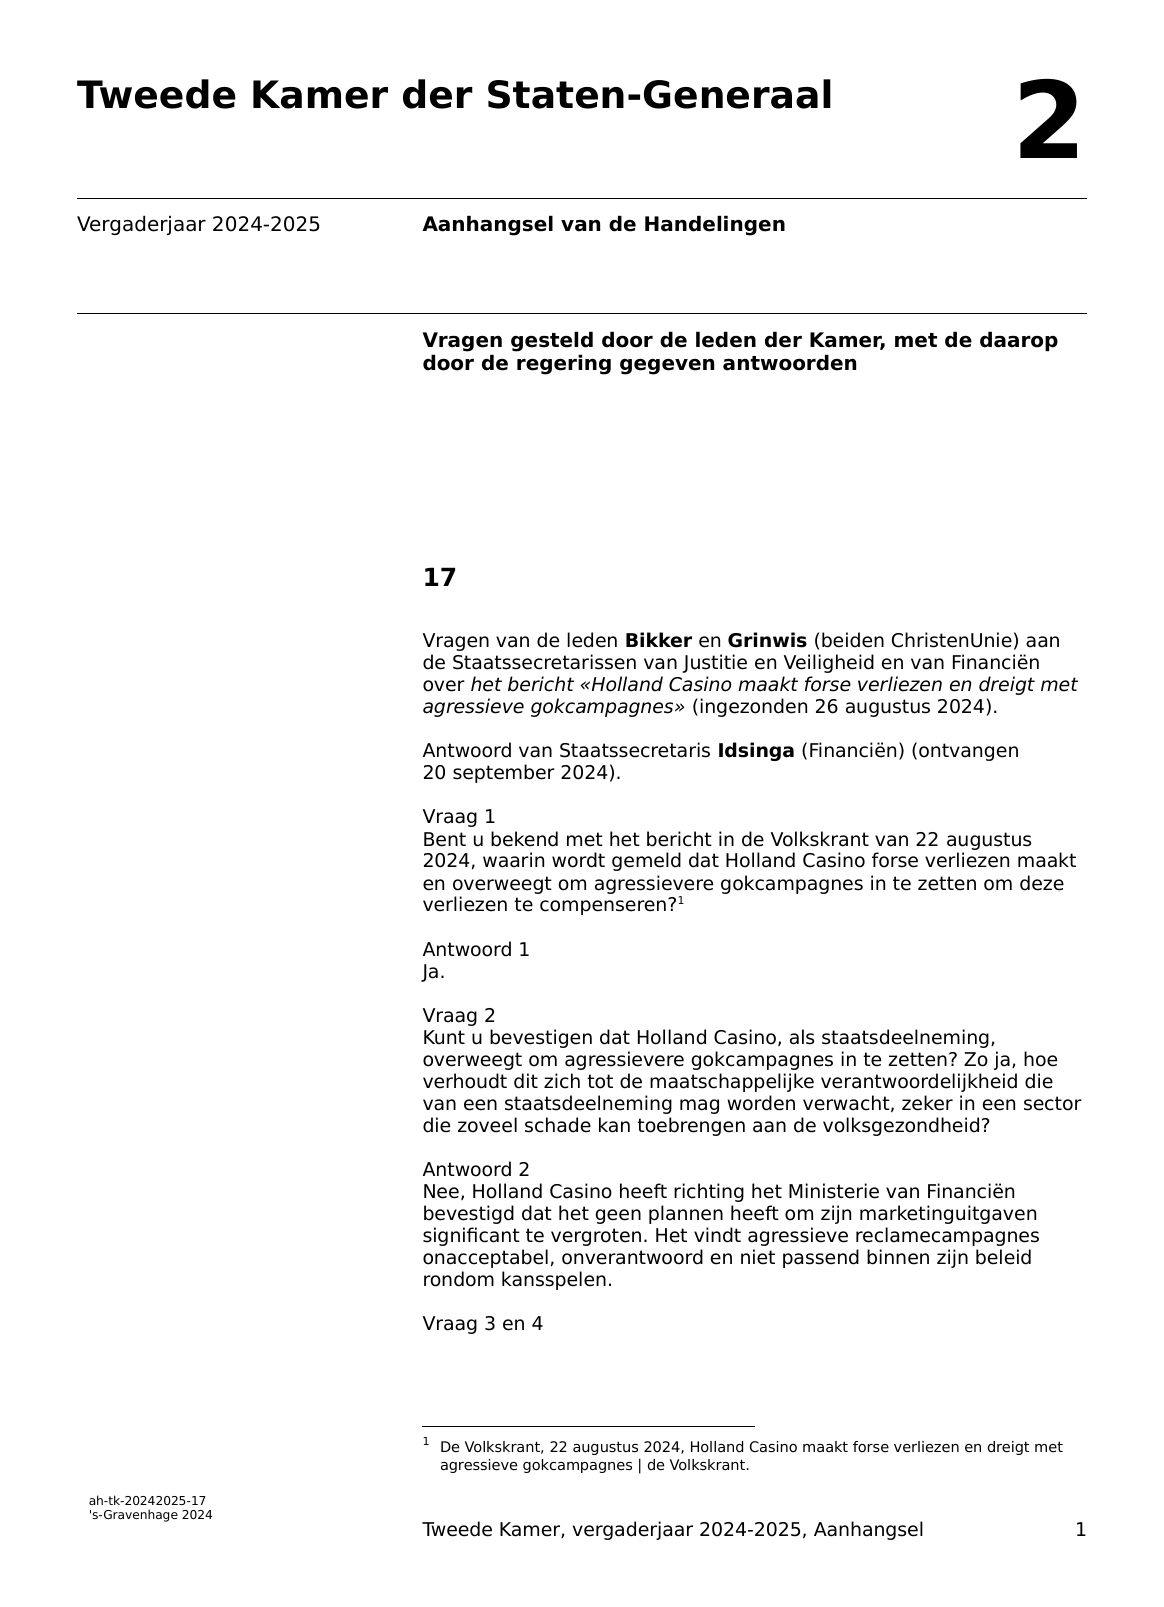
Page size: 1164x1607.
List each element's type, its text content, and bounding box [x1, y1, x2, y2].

text De Volkskrant, 22 augustus 2024, Holland Casino maakt forse verliezen en dreigt met agressieve gokcampagnes | de Volkskrant. [422, 1435, 1087, 1474]
text 17 [422, 563, 1087, 592]
text 's-Gravenhage 2024 [88, 1508, 323, 1522]
text Antwoord 1 [422, 938, 1087, 961]
text Vragen van de leden Bikker en Grinwis (beiden ChristenUnie) aan de Staatssecretarissen van Justitie en Veiligheid en van Financiën over het bericht «Holland Casino maakt forse verliezen en dreigt met agressieve gokcampagnes» (ingezonden 26 augustus 2024). [422, 630, 1087, 718]
table_cell [77, 314, 422, 375]
text Antwoord van Staatssecretaris Idsinga (Financiën) (ontvangen 20 september 2024). [422, 740, 1087, 784]
text Ja. [422, 961, 1087, 982]
table_cell Vragen gesteld door de leden der Kamer, met de daarop door de regering gegeven antwoorden [422, 314, 1087, 375]
table_header 2 [886, 59, 1087, 198]
text ah-tk-20242025-17 [88, 1494, 323, 1508]
table_cell Aanhangsel van de Handelingen [422, 199, 1087, 313]
text Nee, Holland Casino heeft richting het Ministerie van Financiën bevestigd dat het geen plannen heeft om zijn marketinguitgaven significant te vergroten. Het vindt agressieve reclamecampagnes onacceptabel, onverantwoord en niet passend binnen zijn beleid rondom kansspelen. [422, 1181, 1087, 1291]
table_cell Vergaderjaar 2024-2025 [77, 199, 422, 313]
text Vraag 3 en 4 [422, 1313, 1087, 1335]
table_header Tweede Kamer der Staten-Generaal [77, 59, 886, 198]
text Vraag 1 [422, 806, 1087, 828]
text Kunt u bevestigen dat Holland Casino, als staatsdeelneming, overweegt om agressievere gokcampagnes in te zetten? Zo ja, hoe verhoudt dit zich tot de maatschappelijke verantwoordelijkheid die van een staatsdeelneming mag worden verwacht, zeker in een sector die zoveel schade kan toebrengen aan de volksgezondheid? [422, 1027, 1087, 1137]
text Bent u bekend met het bericht in de Volkskrant van 22 augustus 2024, waarin wordt gemeld dat Holland Casino forse verliezen maakt en overweegt om agressievere gokcampagnes in te zetten om deze verliezen te compenseren? [422, 828, 1087, 916]
text Antwoord 2 [422, 1159, 1087, 1181]
text Vraag 2 [422, 1005, 1087, 1027]
